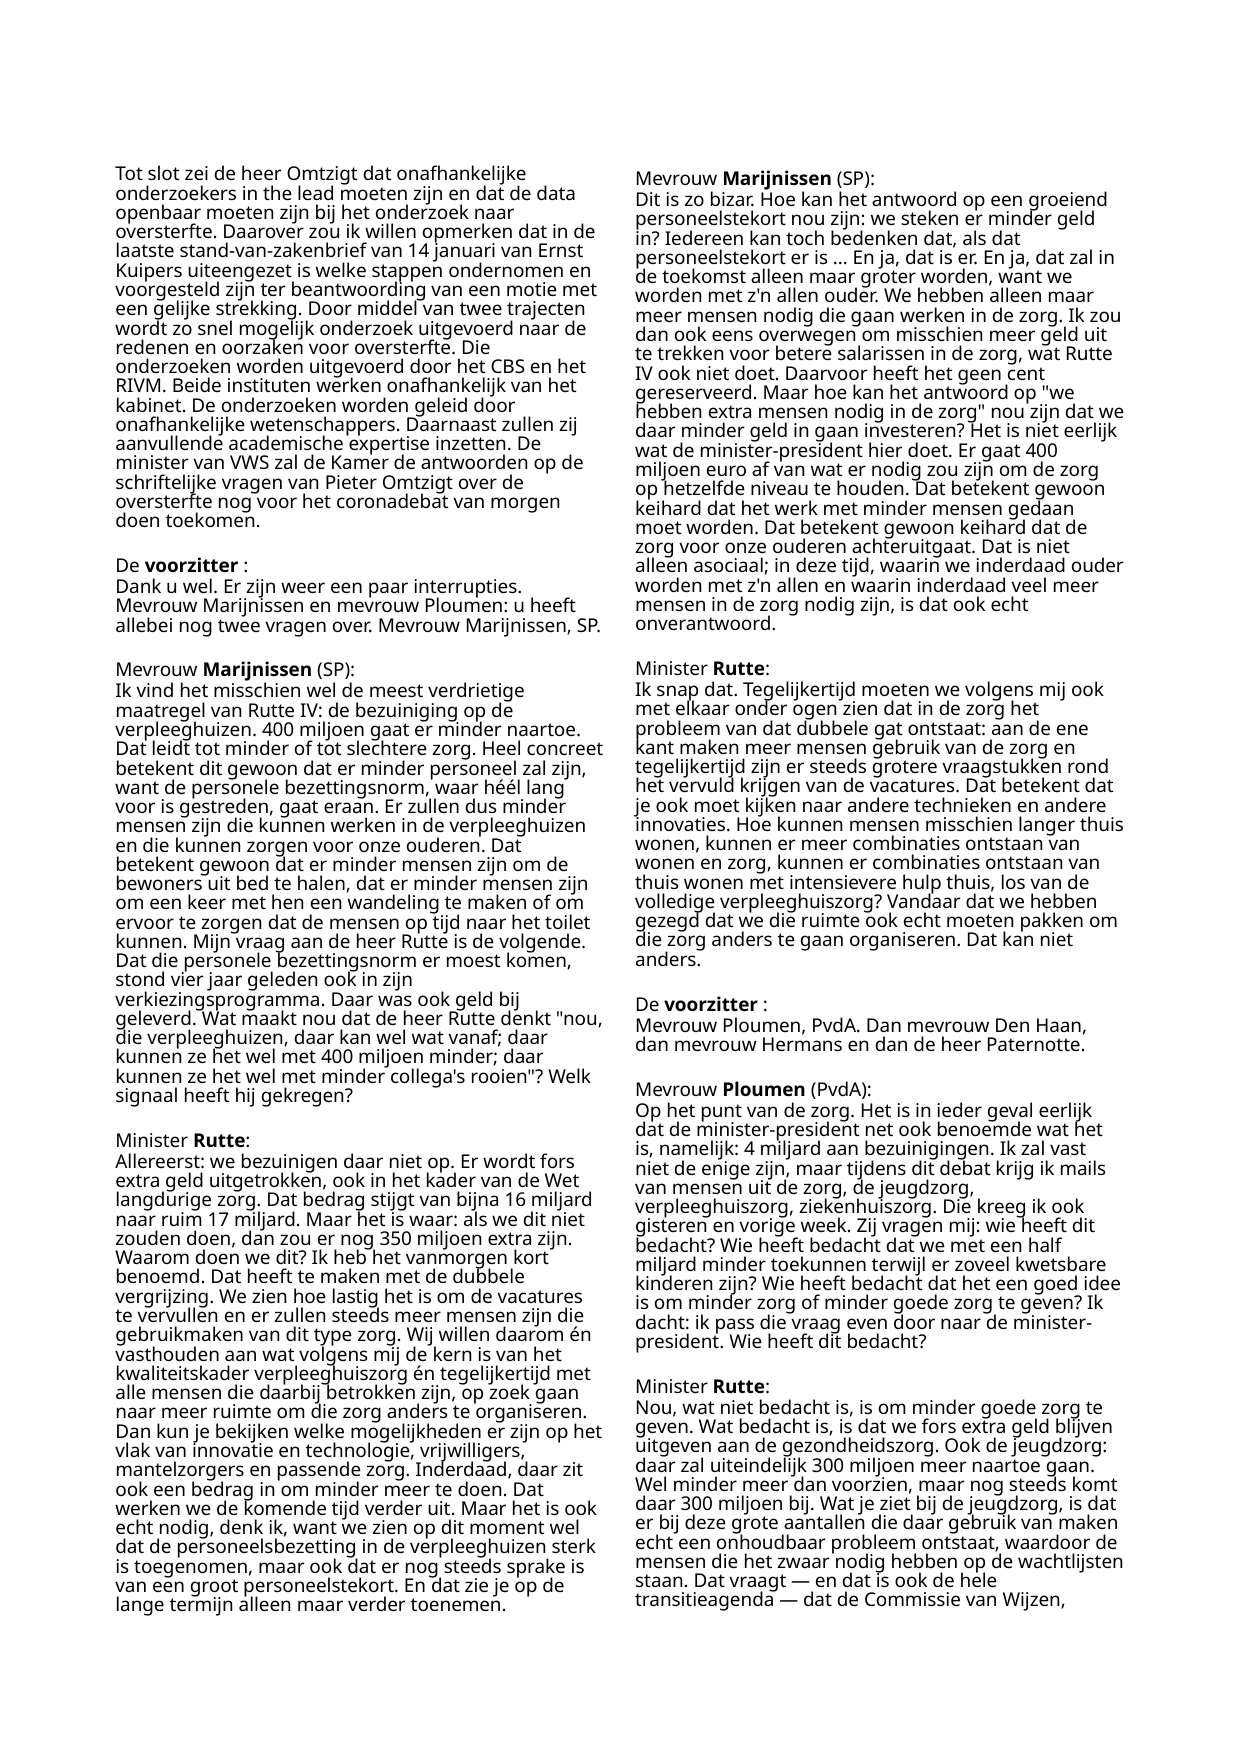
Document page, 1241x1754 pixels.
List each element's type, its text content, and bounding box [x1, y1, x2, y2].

text Minister Rutte: [635, 655, 1125, 681]
text Dit is zo bizar. Hoe kan het antwoord op een groeiend personeelstekort nou zijn: we steken er minder geld in? Iedereen kan toch bedenken dat, als dat personeelstekort er is … En ja, dat is er. En ja, dat zal in de toekomst alleen maar groter worden, want we worden met z'n allen ouder. We hebben alleen maar meer mensen nodig die gaan werken in de zorg. Ik zou dan ook eens overwegen om misschien meer geld uit te trekken voor betere salarissen in de zorg, wat Rutte IV ook niet doet. Daarvoor heeft het geen cent gereserveerd. Maar hoe kan het antwoord op "we hebben extra mensen nodig in de zorg" nou zijn dat we daar minder geld in gaan investeren? Het is niet eerlijk wat de minister-president hier doet. Er gaat 400 miljoen euro af van wat er nodig zou zijn om de zorg op hetzelfde niveau te houden. Dat betekent gewoon keihard dat het werk met minder mensen gedaan moet worden. Dat betekent gewoon keihard dat de zorg voor onze ouderen achteruitgaat. Dat is niet alleen asociaal; in deze tijd, waarin we inderdaad ouder worden met z'n allen en waarin inderdaad veel meer mensen in de zorg nodig zijn, is dat ook echt onverantwoord. [635, 191, 1125, 634]
text De voorzitter : [115, 552, 605, 578]
text Minister Rutte: [635, 1373, 1125, 1399]
text Mevrouw Ploumen, PvdA. Dan mevrouw Den Haan, dan mevrouw Hermans en dan de heer Paternotte. [635, 1017, 1125, 1055]
text Ik snap dat. Tegelijkertijd moeten we volgens mij ook met elkaar onder ogen zien dat in de zorg het probleem van dat dubbele gat ontstaat: aan de ene kant maken meer mensen gebruik van de zorg en tegelijkertijd zijn er steeds grotere vraagstukken rond het vervuld krijgen van de vacatures. Dat betekent dat je ook moet kijken naar andere technieken en andere innovaties. Hoe kunnen mensen misschien langer thuis wonen, kunnen er meer combinaties ontstaan van wonen en zorg, kunnen er combinaties ontstaan van thuis wonen met intensievere hulp thuis, los van de volledige verpleeghuiszorg? Vandaar dat we hebben gezegd dat we die ruimte ook echt moeten pakken om die zorg anders te gaan organiseren. Dat kan niet anders. [635, 681, 1125, 970]
text De voorzitter : [635, 991, 1125, 1017]
text Mevrouw Ploumen (PvdA): [635, 1076, 1125, 1102]
text Dank u wel. Er zijn weer een paar interrupties. Mevrouw Marijnissen en mevrouw Ploumen: u heeft allebei nog twee vragen over. Mevrouw Marijnissen, SP. [115, 578, 605, 636]
text Op het punt van de zorg. Het is in ieder geval eerlijk dat de minister-president net ook benoemde wat het is, namelijk: 4 miljard aan bezuinigingen. Ik zal vast niet de enige zijn, maar tijdens dit debat krijg ik mails van mensen uit de zorg, de jeugdzorg, verpleeghuiszorg, ziekenhuiszorg. Die kreeg ik ook gisteren en vorige week. Zij vragen mij: wie heeft dit bedacht? Wie heeft bedacht dat we met een half miljard minder toekunnen terwijl er zoveel kwetsbare kinderen zijn? Wie heeft bedacht dat het een goed idee is om minder zorg of minder goede zorg te geven? Ik dacht: ik pass die vraag even door naar de minister-president. Wie heeft dit bedacht? [635, 1102, 1125, 1352]
text Ik vind het misschien wel de meest verdrietige maatregel van Rutte IV: de bezuiniging op de verpleeghuizen. 400 miljoen gaat er minder naartoe. Dat leidt tot minder of tot slechtere zorg. Heel concreet betekent dit gewoon dat er minder personeel zal zijn, want de personele bezettingsnorm, waar héél lang voor is gestreden, gaat eraan. Er zullen dus minder mensen zijn die kunnen werken in de verpleeghuizen en die kunnen zorgen voor onze ouderen. Dat betekent gewoon dat er minder mensen zijn om de bewoners uit bed te halen, dat er minder mensen zijn om een keer met hen een wandeling te maken of om ervoor te zorgen dat de mensen op tijd naar het toilet kunnen. Mijn vraag aan de heer Rutte is de volgende. Dat die personele bezettingsnorm er moest komen, stond vier jaar geleden ook in zijn verkiezingsprogramma. Daar was ook geld bij geleverd. Wat maakt nou dat de heer Rutte denkt "nou, die verpleeghuizen, daar kan wel wat vanaf; daar kunnen ze het wel met 400 miljoen minder; daar kunnen ze het wel met minder collega's rooien"? Welk signaal heeft hij gekregen? [115, 682, 605, 1106]
text Nou, wat niet bedacht is, is om minder goede zorg te geven. Wat bedacht is, is dat we fors extra geld blijven uitgeven aan de gezondheidszorg. Ook de jeugdzorg: daar zal uiteindelijk 300 miljoen meer naartoe gaan. Wel minder meer dan voorzien, maar nog steeds komt daar 300 miljoen bij. Wat je ziet bij de jeugdzorg, is dat er bij deze grote aantallen die daar gebruik van maken echt een onhoudbaar probleem ontstaat, waardoor de mensen die het zwaar nodig hebben op de wachtlijsten staan. Dat vraagt — en dat is ook de hele transitieagenda — dat de Commissie van Wijzen, [635, 1399, 1125, 1611]
text Allereerst: we bezuinigen daar niet op. Er wordt fors extra geld uitgetrokken, ook in het kader van de Wet langdurige zorg. Dat bedrag stijgt van bijna 16 miljard naar ruim 17 miljard. Maar het is waar: als we dit niet zouden doen, dan zou er nog 350 miljoen extra zijn. Waarom doen we dit? Ik heb het vanmorgen kort benoemd. Dat heeft te maken met de dubbele vergrijzing. We zien hoe lastig het is om de vacatures te vervullen en er zullen steeds meer mensen zijn die gebruikmaken van dit type zorg. Wij willen daarom én vasthouden aan wat volgens mij de kern is van het kwaliteitskader verpleeghuiszorg én tegelijkertijd met alle mensen die daarbij betrokken zijn, op zoek gaan naar meer ruimte om die zorg anders te organiseren. Dan kun je bekijken welke mogelijkheden er zijn op het vlak van innovatie en technologie, vrijwilligers, mantelzorgers en passende zorg. Inderdaad, daar zit ook een bedrag in om minder meer te doen. Dat werken we de komende tijd verder uit. Maar het is ook echt nodig, denk ik, want we zien op dit moment wel dat de personeelsbezetting in de verpleeghuizen sterk is toegenomen, maar ook dat er nog steeds sprake is van een groot personeelstekort. En dat zie je op de lange termijn alleen maar verder toenemen. [115, 1153, 605, 1615]
text Mevrouw Marijnissen (SP): [115, 657, 605, 682]
text Tot slot zei de heer Omtzigt dat onafhankelijke onderzoekers in the lead moeten zijn en dat de data openbaar moeten zijn bij het onderzoek naar oversterfte. Daarover zou ik willen opmerken dat in de laatste stand-van-zakenbrief van 14 januari van Ernst Kuipers uiteengezet is welke stappen ondernomen en voorgesteld zijn ter beantwoording van een motie met een gelijke strekking. Door middel van twee trajecten wordt zo snel mogelijk onderzoek uitgevoerd naar de redenen en oorzaken voor oversterfte. Die onderzoeken worden uitgevoerd door het CBS en het RIVM. Beide instituten werken onafhankelijk van het kabinet. De onderzoeken worden geleid door onafhankelijke wetenschappers. Daarnaast zullen zij aanvullende academische expertise inzetten. De minister van VWS zal de Kamer de antwoorden op de schriftelijke vragen van Pieter Omtzigt over de oversterfte nog voor het coronadebat van morgen doen toekomen. [115, 165, 605, 531]
text Mevrouw Marijnissen (SP): [635, 165, 1125, 191]
text Minister Rutte: [115, 1127, 605, 1153]
